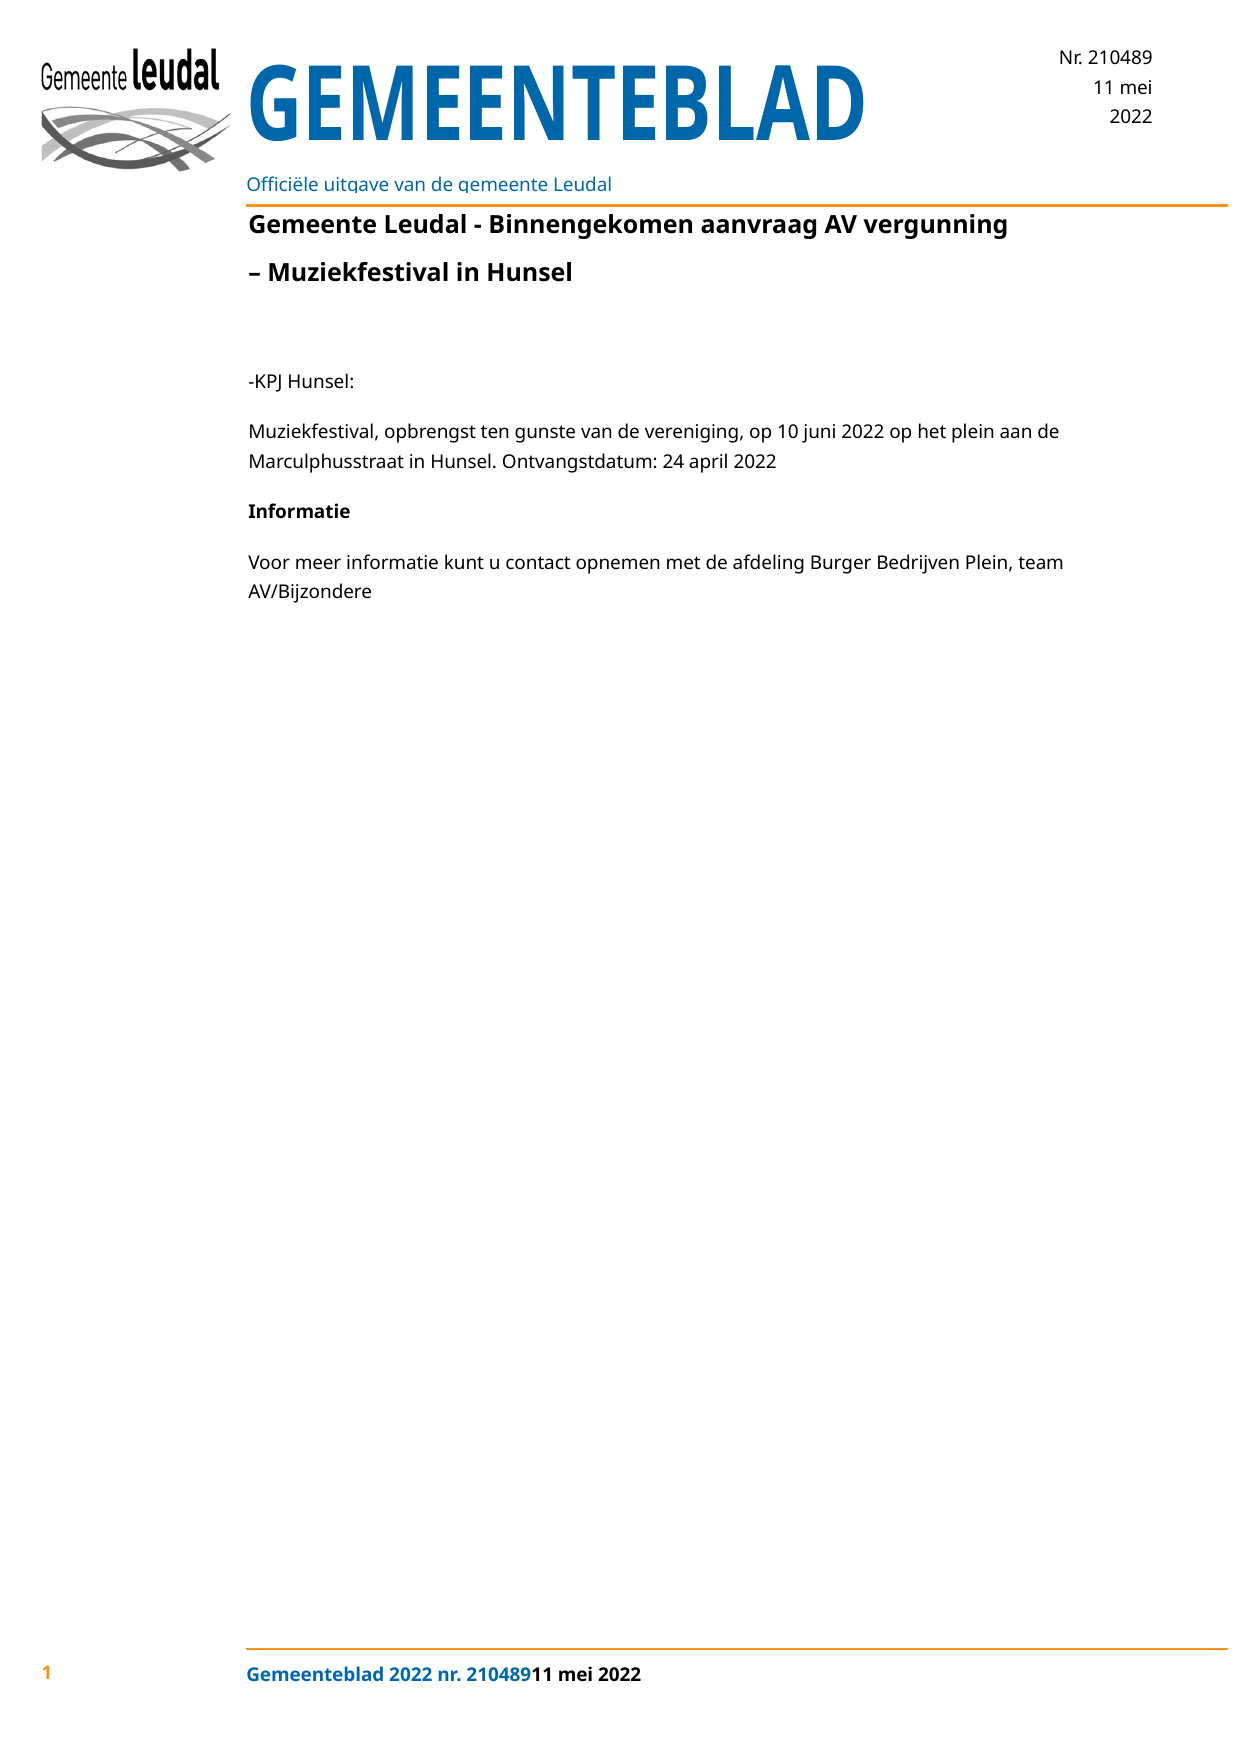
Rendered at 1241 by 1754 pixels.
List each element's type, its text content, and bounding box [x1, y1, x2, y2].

text Muziekfestival, opbrengst ten gunste van de vereniging, op 10 juni 2022 op het plein aan de Marculphusstraat in Hunsel. Ontvangstdatum: 24 april 2022 [248, 419, 1152, 474]
text Gemeente Leudal - Binnengekomen aanvraag AV vergunning – Muziekfestival in Hunsel [248, 207, 1152, 288]
text Informatie [248, 499, 1152, 524]
picture [41, 47, 231, 172]
text -KPJ Hunsel: [248, 368, 1152, 394]
text Voor meer informatie kunt u contact opnemen met de afdeling Burger Bedrijven Plein, team AV/Bijzondere [248, 549, 1152, 604]
